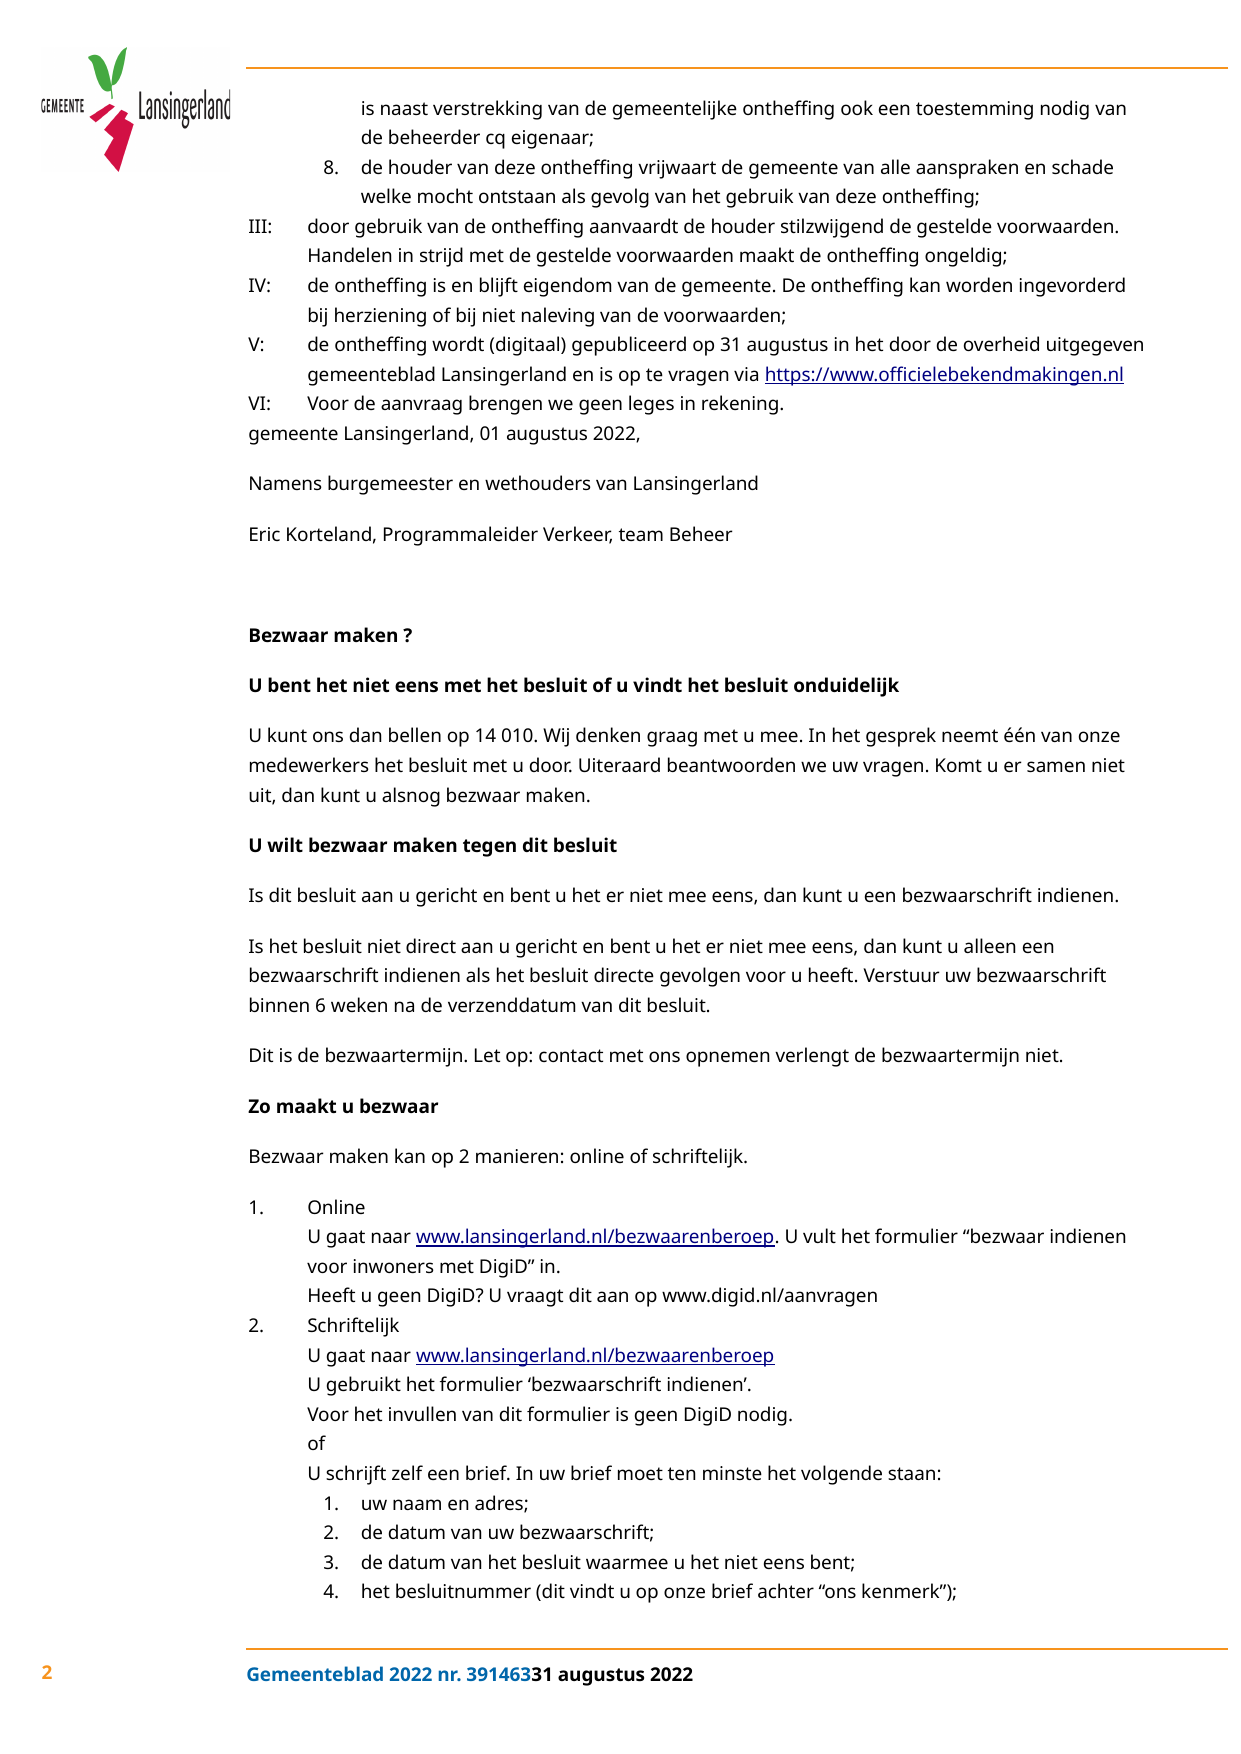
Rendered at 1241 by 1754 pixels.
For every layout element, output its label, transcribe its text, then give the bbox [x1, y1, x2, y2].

list door gebruik van de ontheffing aanvaardt de houder stilzwijgend de gestelde voorwaarden. [248, 213, 1152, 239]
list het besluitnummer (dit vindt u op onze brief achter “ons kenmerk”); [323, 1578, 1152, 1604]
list Handelen in strijd met de gestelde voorwaarden maakt de ontheffing ongeldig; [248, 243, 1152, 268]
list Heeft u geen DigiD? U vraagt dit aan op www.digid.nl/aanvragen [248, 1283, 1152, 1308]
list U gaat naar www.lansingerland.nl/bezwaarenberoep [248, 1342, 1152, 1368]
text U bent het niet eens met het besluit of u vindt het besluit onduidelijk [248, 672, 1152, 698]
list de datum van uw bezwaarschrift; [323, 1519, 1152, 1545]
list Voor het invullen van dit formulier is geen DigiD nodig. [248, 1401, 1152, 1427]
text gemeente Lansingerland, 01 augustus 2022, [248, 420, 1152, 446]
text U wilt bezwaar maken tegen dit besluit [248, 832, 1152, 858]
text U kunt ons dan bellen op 14 010. Wij denken graag met u mee. In het gesprek neemt één van onze medewerkers het besluit met u door. Uiteraard beantwoorden we uw vragen. Komt u er samen niet uit, dan kunt u alsnog bezwaar maken. [248, 723, 1152, 808]
list Voor de aanvraag brengen we geen leges in rekening. [248, 391, 1152, 416]
text Zo maakt u bezwaar [248, 1093, 1152, 1119]
list U gaat naar www.lansingerland.nl/bezwaarenberoep. U vult het formulier “bezwaar indienen voor inwoners met DigiD” in. [248, 1223, 1152, 1279]
list de datum van het besluit waarmee u het niet eens bent; [323, 1549, 1152, 1575]
list of [248, 1431, 1152, 1456]
list de houder van deze ontheffing vrijwaart de gemeente van alle aanspraken en schade welke mocht ontstaan als gevolg van het gebruik van deze ontheffing; [323, 154, 1152, 209]
list is naast verstrekking van de gemeentelijke ontheffing ook een toestemming nodig van de beheerder cq eigenaar; [323, 95, 1152, 150]
text Bezwaar maken kan op 2 manieren: online of schriftelijk. [248, 1143, 1152, 1169]
text Dit is de bezwaartermijn. Let op: contact met ons opnemen verlengt de bezwaartermijn niet. [248, 1043, 1152, 1068]
picture [41, 47, 231, 172]
list de ontheffing wordt (digitaal) gepubliceerd op 31 augustus in het door de overheid uitgegeven gemeenteblad Lansingerland en is op te vragen via https://www.officielebekendmakingen.nl [248, 331, 1152, 387]
list de ontheffing is en blijft eigendom van de gemeente. De ontheffing kan worden ingevorderd bij herziening of bij niet naleving van de voorwaarden; [248, 272, 1152, 328]
text Is dit besluit aan u gericht en bent u het er niet mee eens, dan kunt u een bezwaarschrift indienen. [248, 883, 1152, 908]
text Namens burgemeester en wethouders van Lansingerland [248, 471, 1152, 496]
list uw naam en adres; [323, 1490, 1152, 1516]
text Bezwaar maken ? [248, 622, 1152, 648]
list U schrijft zelf een brief. In uw brief moet ten minste het volgende staan: [248, 1460, 1152, 1486]
list Schriftelijk [248, 1312, 1152, 1338]
text Is het besluit niet direct aan u gericht en bent u het er niet mee eens, dan kunt u alleen een bezwaarschrift indienen als het besluit directe gevolgen voor u heeft. Verstuur uw bezwaarschrift binnen 6 weken na de verzenddatum van dit besluit. [248, 933, 1152, 1018]
list Online [248, 1194, 1152, 1220]
list U gebruikt het formulier ‘bezwaarschrift indienen’. [248, 1371, 1152, 1397]
text Eric Korteland, Programmaleider Verkeer, team Beheer [248, 521, 1152, 547]
